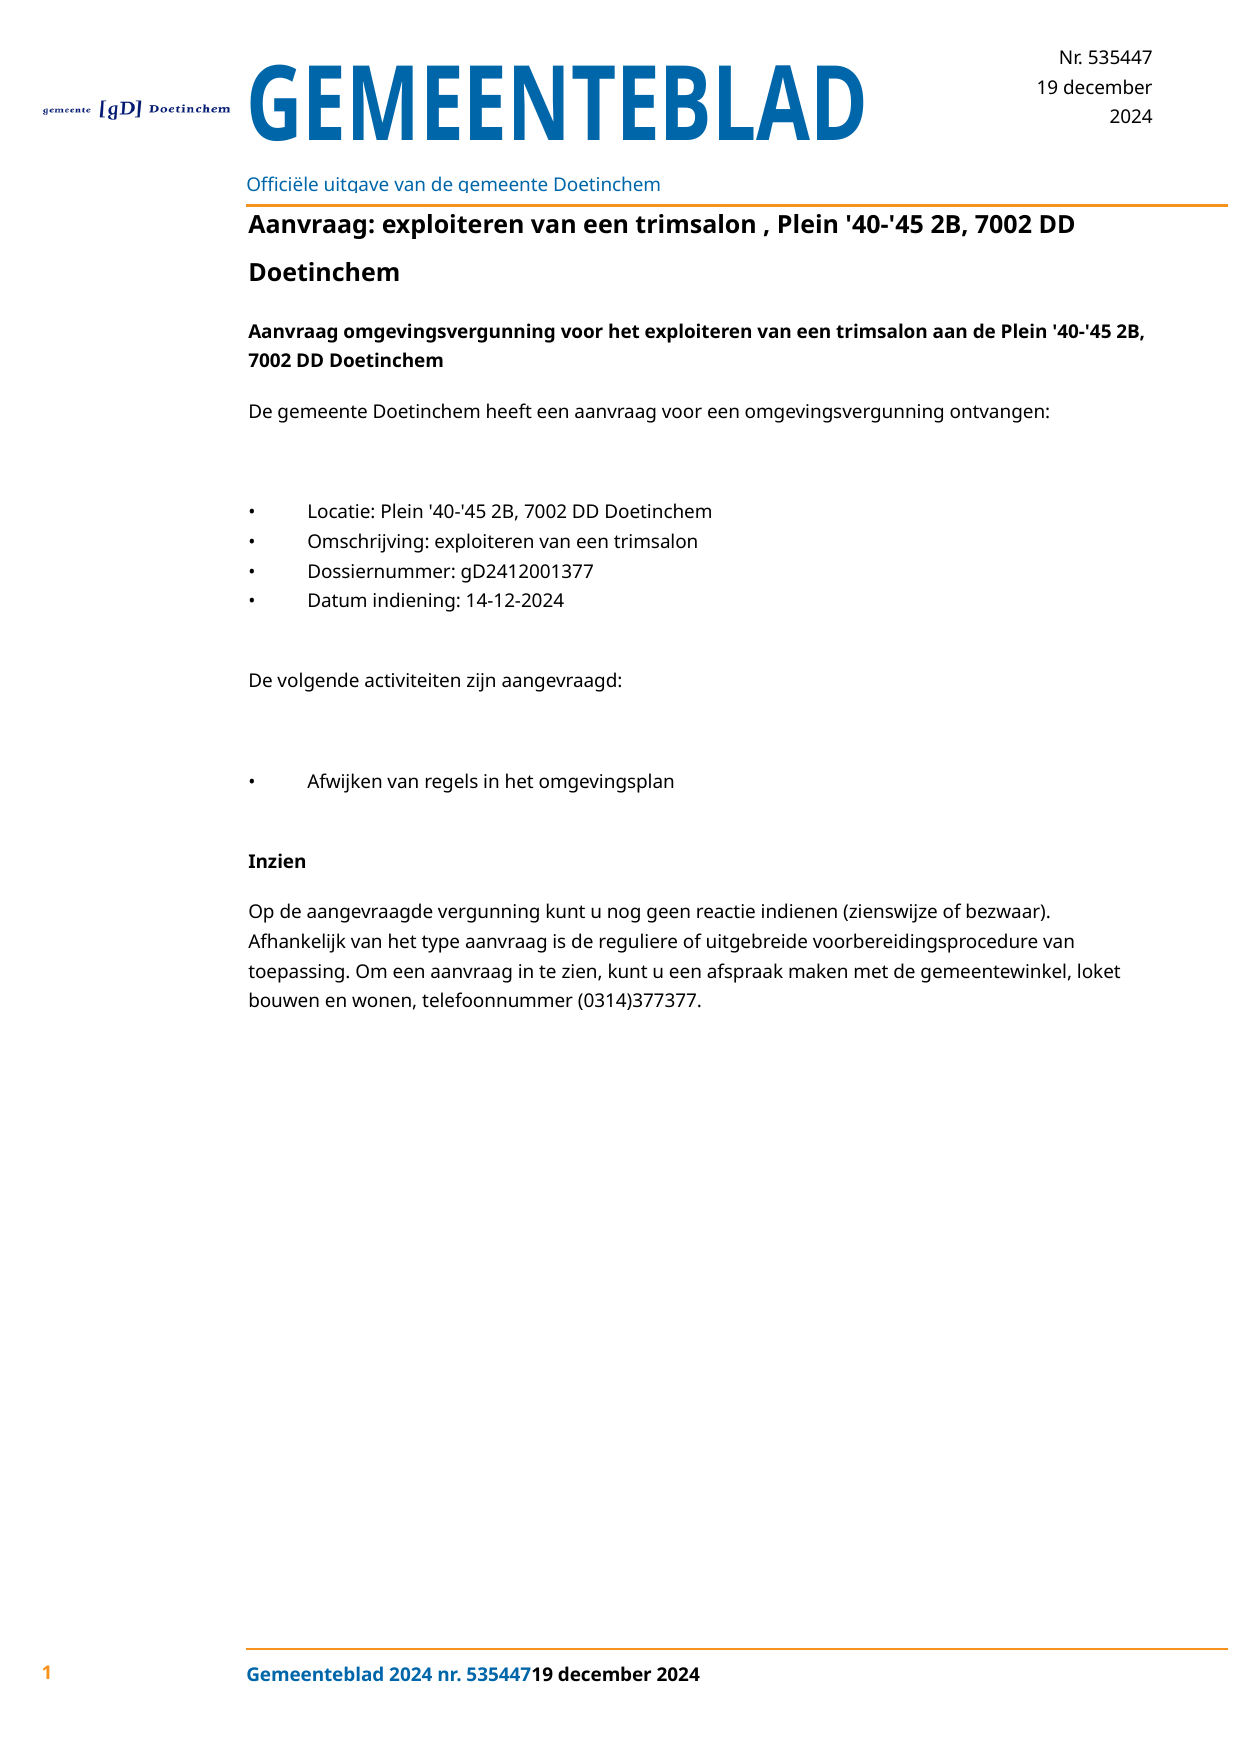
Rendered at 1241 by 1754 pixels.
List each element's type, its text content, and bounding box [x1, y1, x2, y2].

picture [41, 47, 231, 172]
text Aanvraag omgevingsvergunning voor het exploiteren van een trimsalon aan de Plein '40-'45 2B, 7002 DD Doetinchem [248, 318, 1152, 373]
list Dossiernummer: gD2412001377 [248, 558, 1152, 584]
list Datum indiening: 14-12-2024 [248, 587, 1152, 613]
text De volgende activiteiten zijn aangevraagd: [248, 667, 1152, 693]
text Inzien [248, 848, 1152, 874]
text De gemeente Doetinchem heeft een aanvraag voor een omgevingsvergunning ontvangen: [248, 398, 1152, 424]
list Locatie: Plein '40-'45 2B, 7002 DD Doetinchem [248, 499, 1152, 524]
text Op de aangevraagde vergunning kunt u nog geen reactie indienen (zienswijze of bezwaar). Afhankelijk van het type aanvraag is de reguliere of uitgebreide voorbereidingsprocedure van toepassing. Om een aanvraag in te zien, kunt u een afspraak maken met de gemeentewinkel, loket bouwen en wonen, telefoonnummer (0314)377377. [248, 899, 1152, 1013]
text Aanvraag: exploiteren van een trimsalon , Plein '40-'45 2B, 7002 DD Doetinchem [248, 207, 1152, 288]
list Afwijken van regels in het omgevingsplan [248, 768, 1152, 794]
list Omschrijving: exploiteren van een trimsalon [248, 528, 1152, 554]
